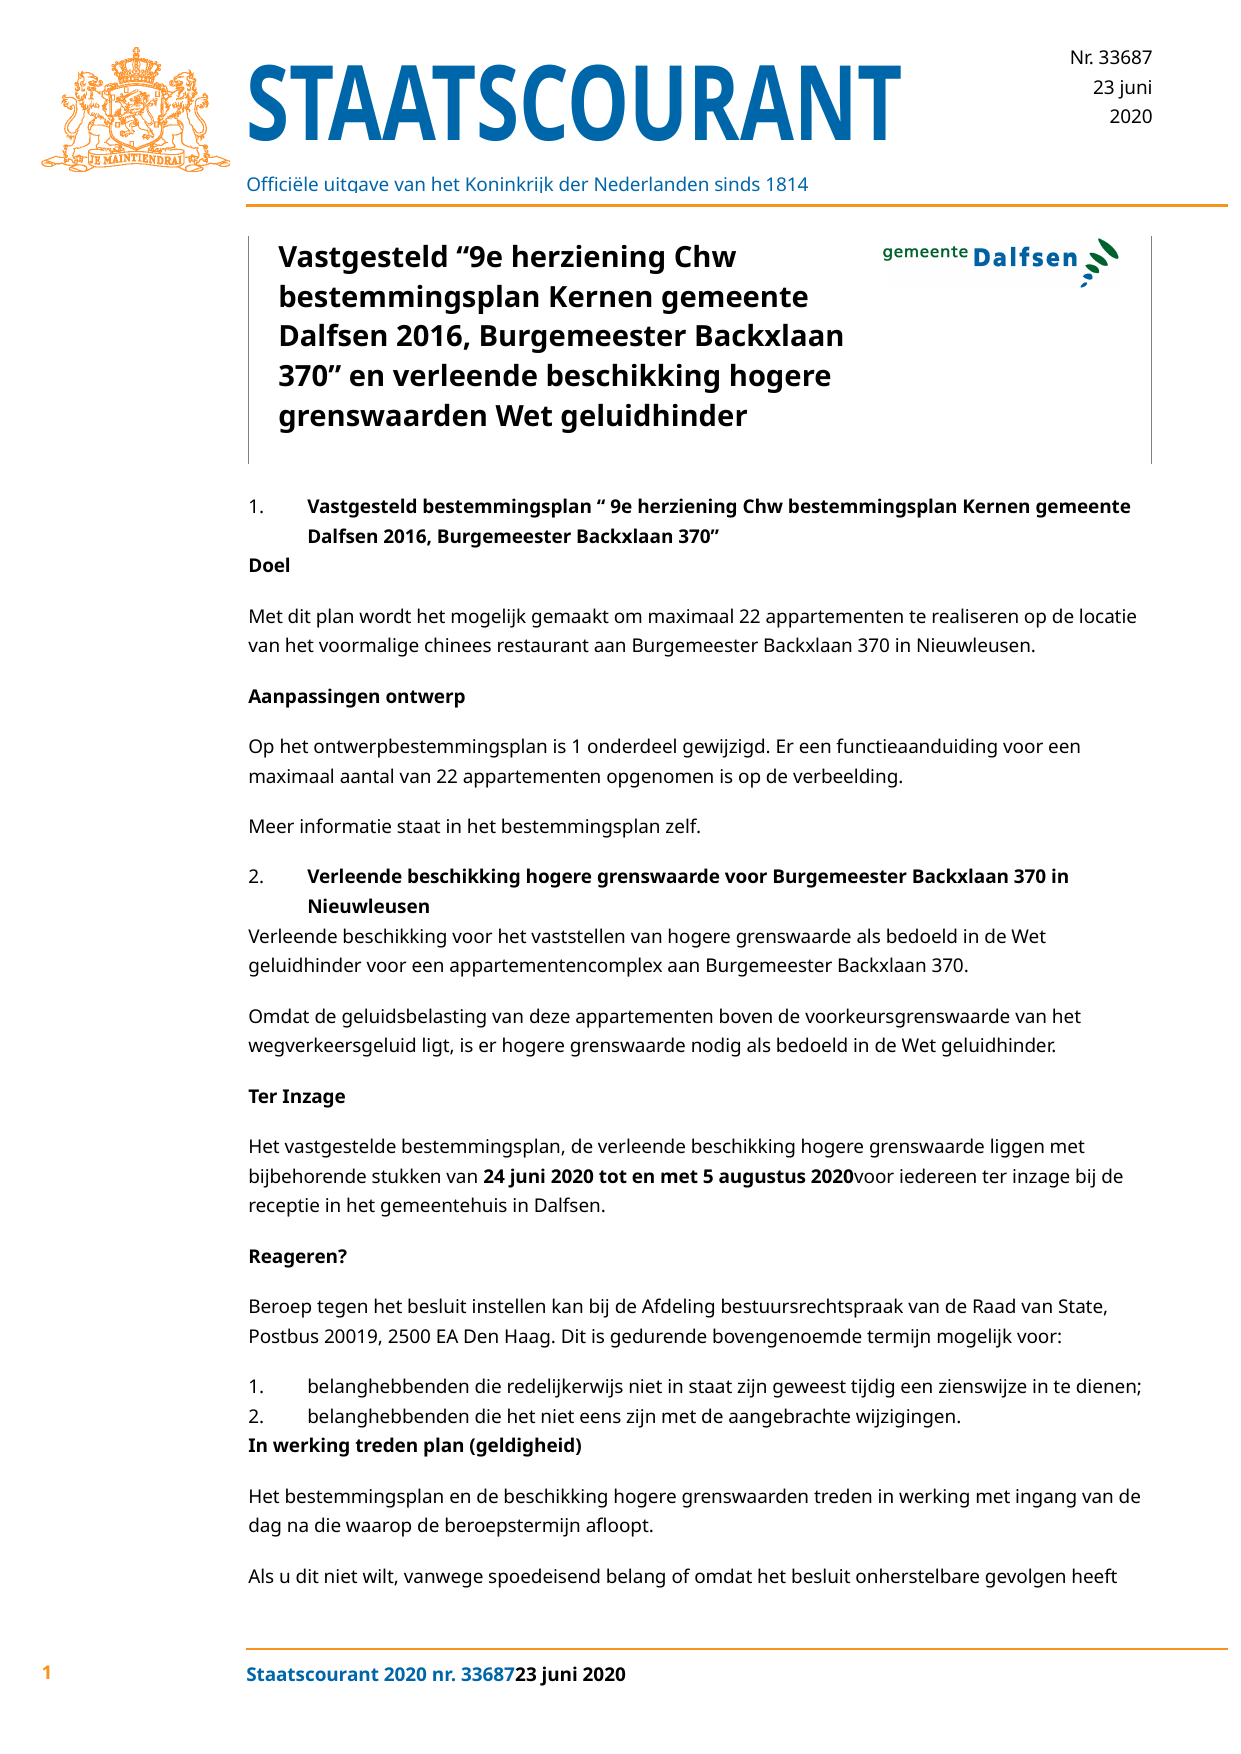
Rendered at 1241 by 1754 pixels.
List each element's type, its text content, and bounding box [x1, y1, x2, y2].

list belanghebbenden die redelijkerwijs niet in staat zijn geweest tijdig een zienswijze in te dienen; [248, 1373, 1152, 1399]
text Als u dit niet wilt, vanwege spoedeisend belang of omdat het besluit onherstelbare gevolgen heeft [248, 1563, 1152, 1589]
table_header Vastgesteld “9e herziening Chw bestemmingsplan Kernen gemeente Dalfsen 2016, Burgemeester Backxlaan 370” en verleende beschikking hogere grenswaarden Wet geluidhinder [249, 236, 850, 464]
text Het bestemmingsplan en de beschikking hogere grenswaarden treden in werking met ingang van de dag na die waarop de beroepstermijn afloopt. [248, 1483, 1152, 1538]
text Reageren? [248, 1243, 1152, 1269]
text Beroep tegen het besluit instellen kan bij de Afdeling bestuursrechtspraak van de Raad van State, Postbus 20019, 2500 EA Den Haag. Dit is gedurende bovengenoemde termijn mogelijk voor: [248, 1293, 1152, 1349]
text Het vastgestelde bestemmingsplan, de verleende beschikking hogere grenswaarde liggen met bijbehorende stukken van 24 juni 2020 tot en met 5 augustus 2020voor iedereen ter inzage bij de receptie in het gemeentehuis in Dalfsen. [248, 1133, 1152, 1218]
text Op het ontwerpbestemmingsplan is 1 onderdeel gewijzigd. Er een functieaanduiding voor een maximaal aantal van 22 appartementen opgenomen is op de verbeelding. [248, 733, 1152, 789]
text Meer informatie staat in het bestemmingsplan zelf. [248, 813, 1152, 839]
list Vastgesteld bestemmingsplan “ 9e herziening Chw bestemmingsplan Kernen gemeente Dalfsen 2016, Burgemeester Backxlaan 370” [248, 493, 1152, 549]
list belanghebbenden die het niet eens zijn met de aangebrachte wijzigingen. [248, 1403, 1152, 1429]
list Verleende beschikking hogere grenswaarde voor Burgemeester Backxlaan 370 in Nieuwleusen [248, 864, 1152, 919]
text In werking treden plan (geldigheid) [248, 1432, 1152, 1458]
picture [41, 47, 231, 172]
text Verleende beschikking voor het vaststellen van hogere grenswaarde als bedoeld in de Wet geluidhinder voor een appartementencomplex aan Burgemeester Backxlaan 370. [248, 923, 1152, 978]
text Doel [248, 552, 1152, 578]
table_header [850, 236, 1151, 464]
text Ter Inzage [248, 1083, 1152, 1109]
text Omdat de geluidsbelasting van deze appartementen boven de voorkeursgrenswaarde van het wegverkeersgeluid ligt, is er hogere grenswaarde nodig als bedoeld in de Wet geluidhinder. [248, 1003, 1152, 1058]
picture [882, 236, 1119, 289]
text Met dit plan wordt het mogelijk gemaakt om maximaal 22 appartementen te realiseren op de locatie van het voormalige chinees restaurant aan Burgemeester Backxlaan 370 in Nieuwleusen. [248, 603, 1152, 658]
text Aanpassingen ontwerp [248, 683, 1152, 709]
